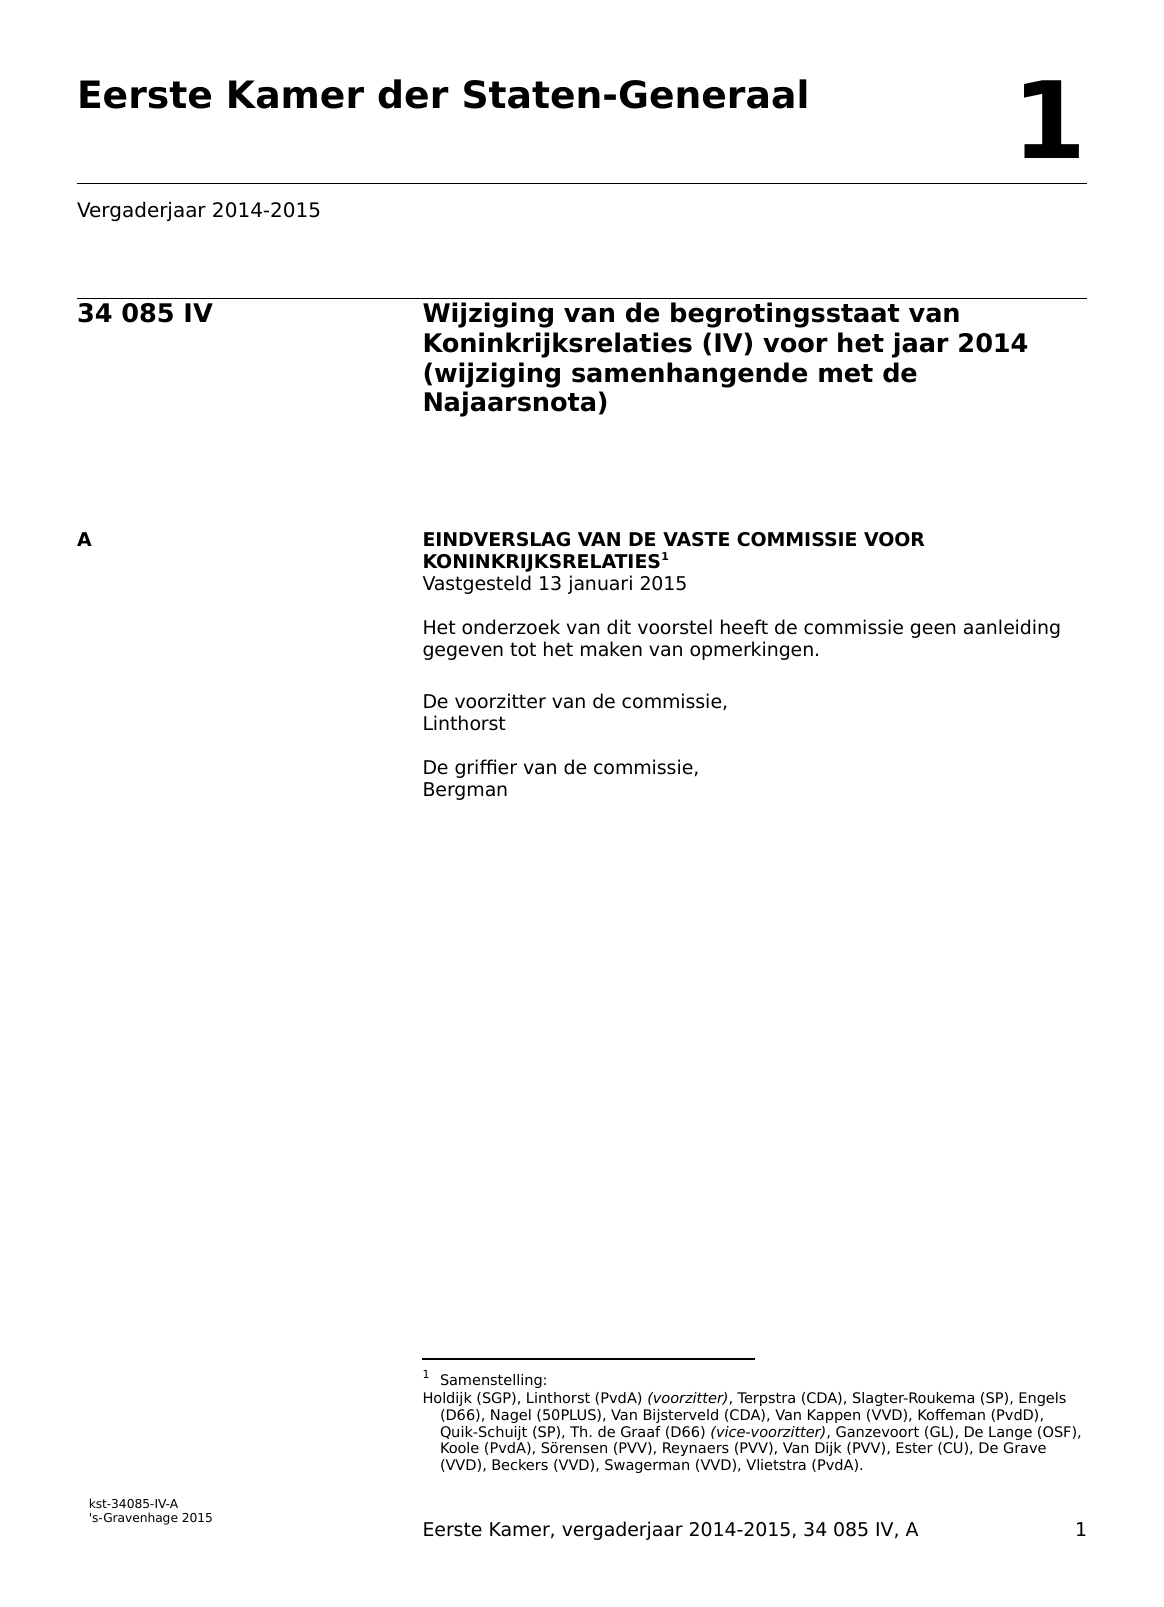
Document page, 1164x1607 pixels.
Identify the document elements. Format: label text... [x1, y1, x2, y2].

table_cell Vergaderjaar 2014-2015 [77, 184, 1087, 298]
text 's-Gravenhage 2015 [88, 1511, 323, 1525]
subtitle 34 085 IV Wijziging van de begrotingsstaat van Koninkrijksrelaties (IV) voor het jaar 2014 (wijziging samenhangende met de Najaarsnota) [77, 299, 1087, 418]
table_header Eerste Kamer der Staten-Generaal [77, 59, 886, 183]
text De voorzitter van de commissie, Linthorst [422, 691, 1087, 735]
subtitle A EINDVERSLAG VAN DE VASTE COMMISSIE VOOR KONINKRIJKSRELATIES [77, 529, 1087, 573]
text Holdijk (SGP), Linthorst (PvdA) (voorzitter), Terpstra (CDA), Slagter-Roukema (SP), Engels (D66), Nagel (50PLUS), Van Bijsterveld (CDA), Van Kappen (VVD), Koffeman (PvdD), Quik-Schuijt (SP), Th. de Graaf (D66) (vice-voorzitter), Ganzevoort (GL), De Lange (OSF), Koole (PvdA), Sörensen (PVV), Reynaers (PVV), Van Dijk (PVV), Ester (CU), De Grave (VVD), Beckers (VVD), Swagerman (VVD), Vlietstra (PvdA). [422, 1390, 1087, 1474]
table_header 1 [886, 59, 1087, 183]
text Samenstelling: [422, 1368, 1087, 1390]
text Het onderzoek van dit voorstel heeft de commissie geen aanleiding gegeven tot het maken van opmerkingen. [422, 617, 1087, 661]
text De griffier van de commissie, Bergman [422, 757, 1087, 801]
text Vastgesteld 13 januari 2015 [422, 573, 1087, 595]
text kst-34085-IV-A [88, 1497, 323, 1511]
